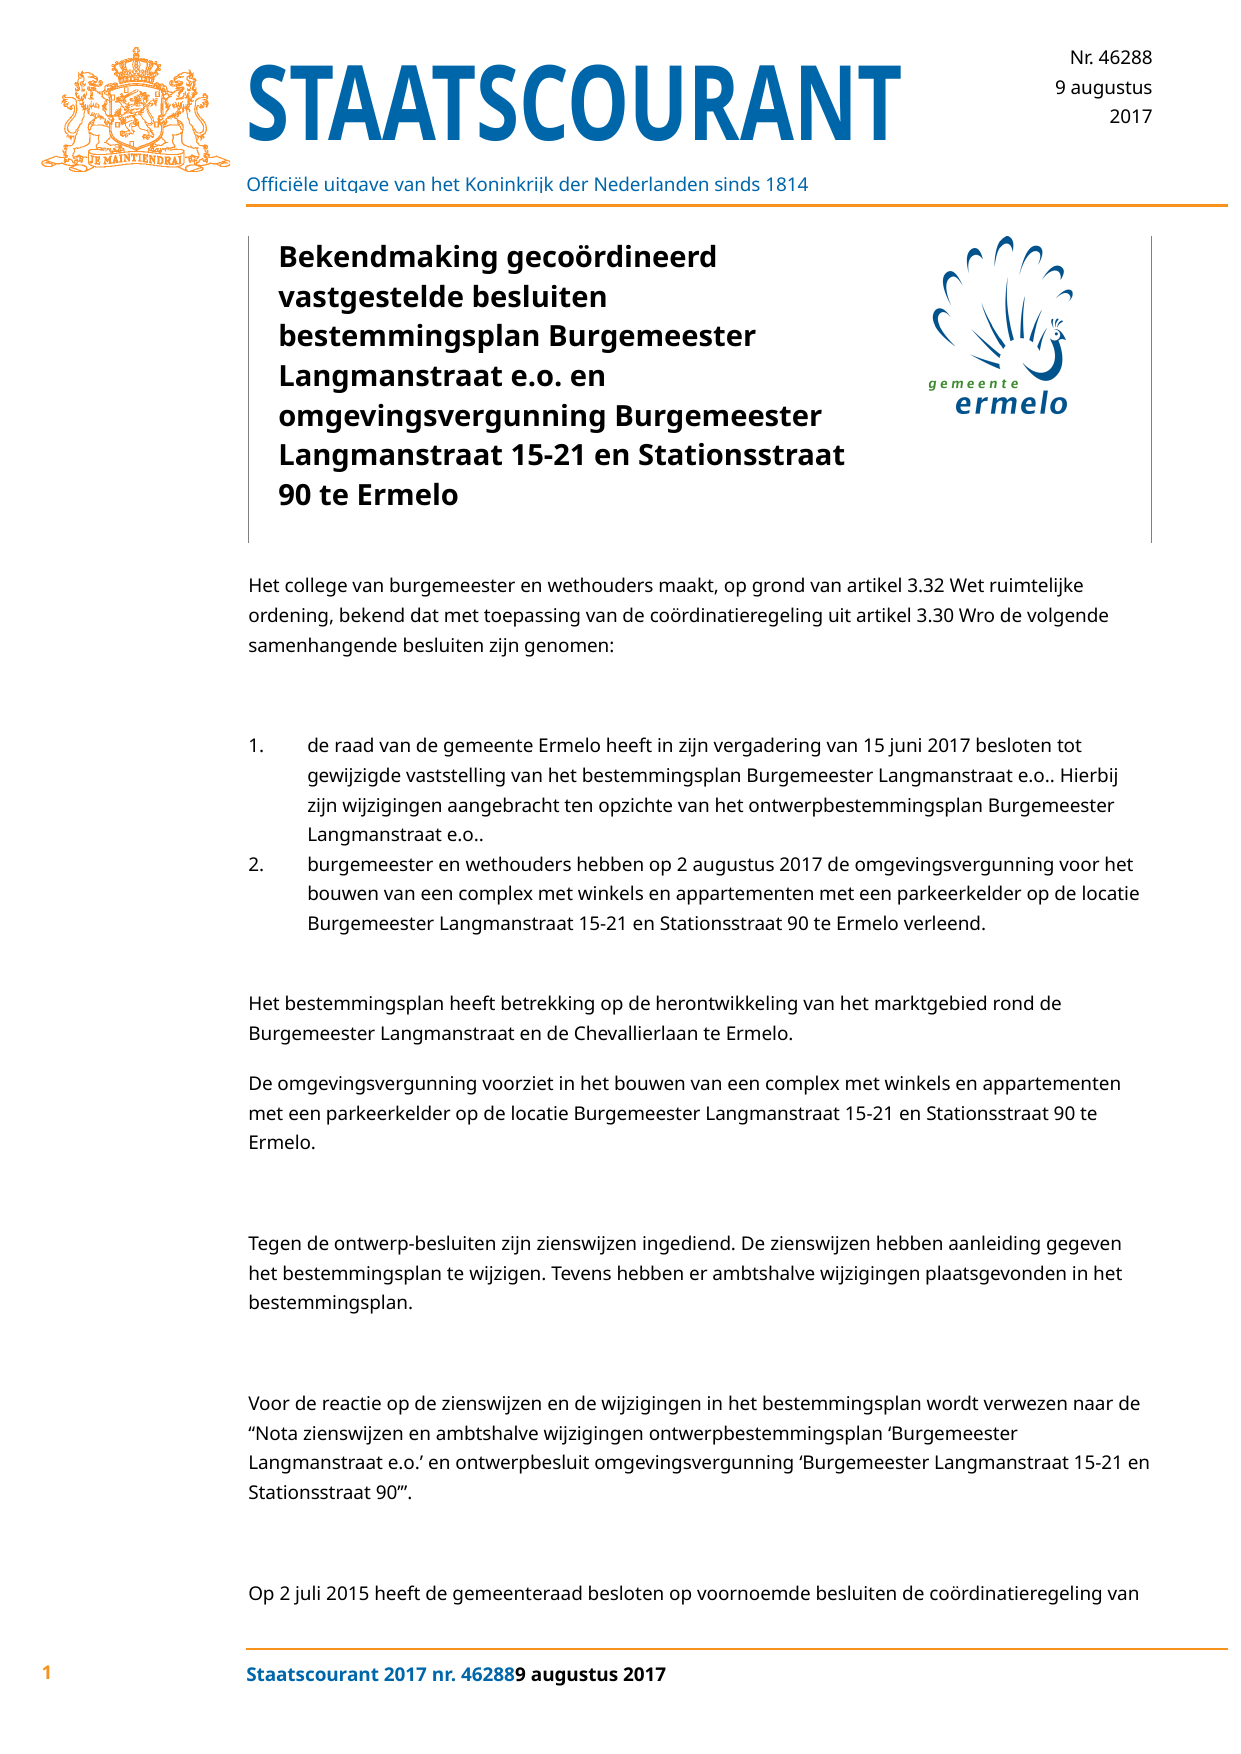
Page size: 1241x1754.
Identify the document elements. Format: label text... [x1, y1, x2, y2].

picture [928, 236, 1073, 414]
text Het bestemmingsplan heeft betrekking op de herontwikkeling van het marktgebied rond de Burgemeester Langmanstraat en de Chevallierlaan te Ermelo. [248, 990, 1152, 1046]
text Voor de reactie op de zienswijzen en de wijzigingen in het bestemmingsplan wordt verwezen naar de “Nota zienswijzen en ambtshalve wijzigingen ontwerpbestemmingsplan ‘Burgemeester Langmanstraat e.o.’ en ontwerpbesluit omgevingsvergunning ‘Burgemeester Langmanstraat 15-21 en Stationsstraat 90’”. [248, 1390, 1152, 1505]
table_header [850, 414, 1151, 543]
text Op 2 juli 2015 heeft de gemeenteraad besloten op voornoemde besluiten de coördinatieregeling van [248, 1580, 1152, 1606]
list de raad van de gemeente Ermelo heeft in zijn vergadering van 15 juni 2017 besloten tot gewijzigde vaststelling van het bestemmingsplan Burgemeester Langmanstraat e.o.. Hierbij zijn wijzigingen aangebracht ten opzichte van het ontwerpbestemmingsplan Burgemeester Langmanstraat e.o.. [248, 733, 1152, 847]
text Het college van burgemeester en wethouders maakt, op grond van artikel 3.32 Wet ruimtelijke ordening, bekend dat met toepassing van de coördinatieregeling uit artikel 3.30 Wro de volgende samenhangende besluiten zijn genomen: [248, 573, 1152, 658]
picture [41, 47, 231, 172]
table_header Bekendmaking gecoördineerd vastgestelde besluiten bestemmingsplan Burgemeester Langmanstraat e.o. en omgevingsvergunning Burgemeester Langmanstraat 15-21 en Stationsstraat 90 te Ermelo [249, 236, 850, 543]
list burgemeester en wethouders hebben op 2 augustus 2017 de omgevingsvergunning voor het bouwen van een complex met winkels en appartementen met een parkeerkelder op de locatie Burgemeester Langmanstraat 15-21 en Stationsstraat 90 te Ermelo verleend. [248, 851, 1152, 936]
table_header [1073, 236, 1151, 413]
text Tegen de ontwerp-besluiten zijn zienswijzen ingediend. De zienswijzen hebben aanleiding gegeven het bestemmingsplan te wijzigen. Tevens hebben er ambtshalve wijzigingen plaatsgevonden in het bestemmingsplan. [248, 1230, 1152, 1315]
table_header [850, 236, 928, 413]
text De omgevingsvergunning voorziet in het bouwen van een complex met winkels en appartementen met een parkeerkelder op de locatie Burgemeester Langmanstraat 15-21 en Stationsstraat 90 te Ermelo. [248, 1070, 1152, 1155]
